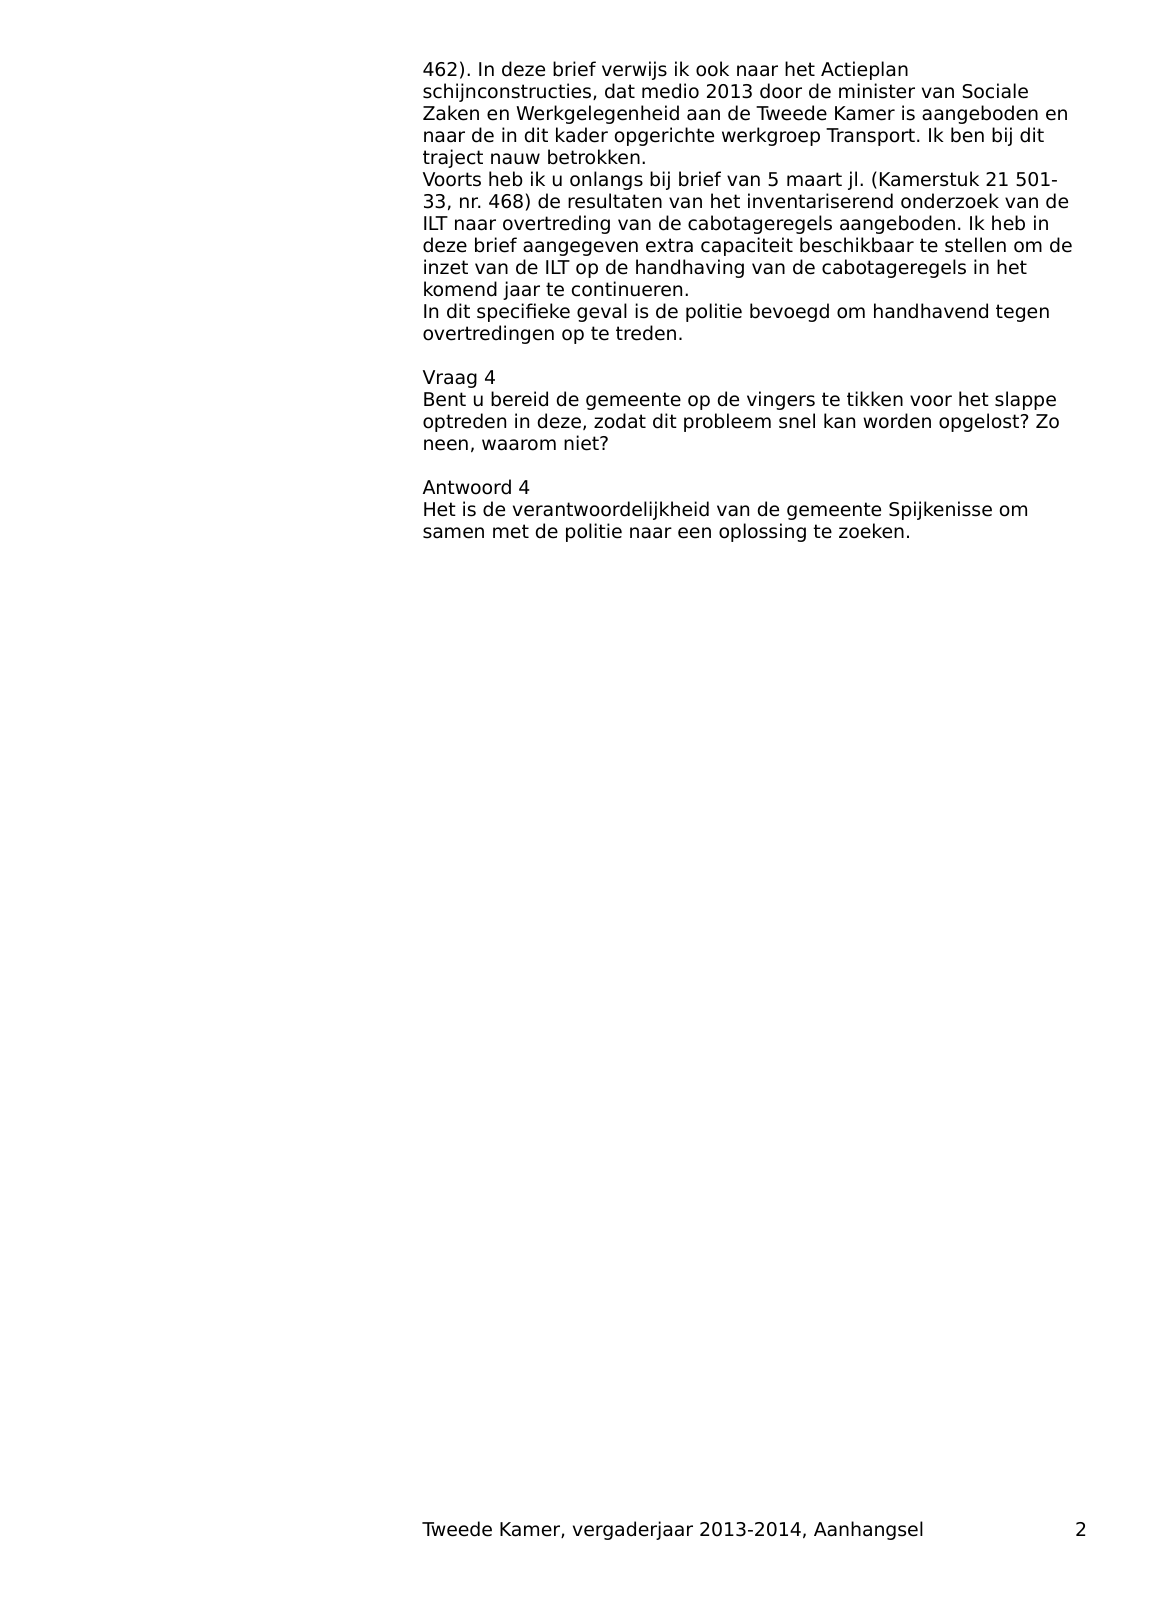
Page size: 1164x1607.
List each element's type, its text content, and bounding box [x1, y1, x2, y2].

text Vraag 4 [422, 367, 1087, 389]
text Voorts heb ik u onlangs bij brief van 5 maart jl. (Kamerstuk 21 501-33, nr. 468) de resultaten van het inventariserend onderzoek van de ILT naar overtreding van de cabotageregels aangeboden. Ik heb in deze brief aangegeven extra capaciteit beschikbaar te stellen om de inzet van de ILT op de handhaving van de cabotageregels in het komend jaar te continueren. [422, 169, 1087, 301]
text In dit specifieke geval is de politie bevoegd om handhavend tegen overtredingen op te treden. [422, 301, 1087, 345]
text Antwoord 4 [422, 477, 1087, 499]
text Bent u bereid de gemeente op de vingers te tikken voor het slappe optreden in deze, zodat dit probleem snel kan worden opgelost? Zo neen, waarom niet? [422, 389, 1087, 455]
text 462). In deze brief verwijs ik ook naar het Actieplan schijnconstructies, dat medio 2013 door de minister van Sociale Zaken en Werkgelegenheid aan de Tweede Kamer is aangeboden en naar de in dit kader opgerichte werkgroep Transport. Ik ben bij dit traject nauw betrokken. [422, 59, 1087, 169]
text Het is de verantwoordelijkheid van de gemeente Spijkenisse om samen met de politie naar een oplossing te zoeken. [422, 499, 1087, 543]
